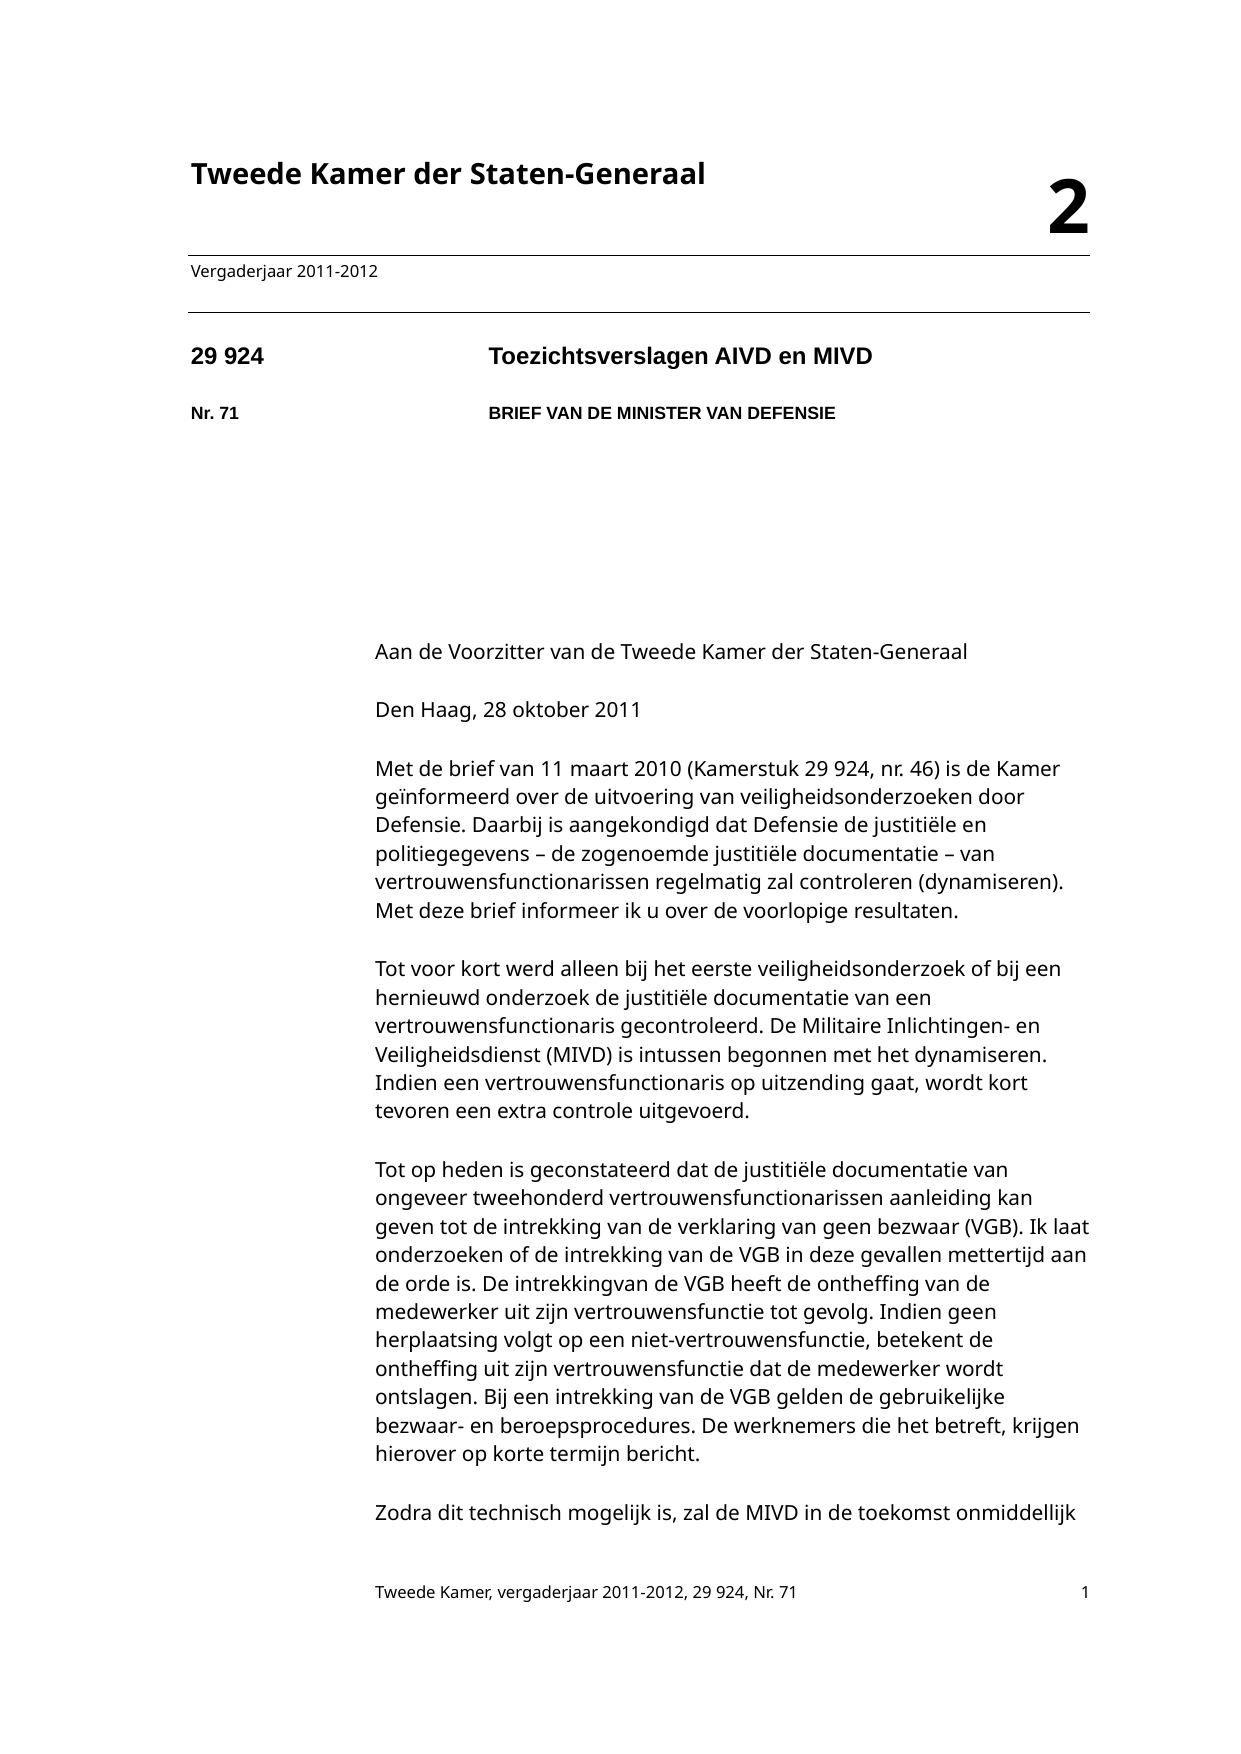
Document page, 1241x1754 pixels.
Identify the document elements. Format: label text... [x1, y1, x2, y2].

text Aan de Voorzitter van de Tweede Kamer der Staten-Generaal [375, 637, 1090, 665]
table_cell 29 924 [188, 339, 485, 399]
table_cell Nr. 71 [188, 399, 485, 518]
text Zodra dit technisch mogelijk is, zal de MIVD in de toekomst onmiddellijk [375, 1498, 1090, 1526]
table_cell Vergaderjaar 2011-2012 [188, 256, 485, 312]
text Den Haag, 28 oktober 2011 [375, 695, 1090, 724]
table_cell [188, 313, 485, 339]
table_header Tweede Kamer der Staten-Generaal [188, 150, 909, 255]
text Tot voor kort werd alleen bij het eerste veiligheidsonderzoek of bij een hernieuwd onderzoek de justitiële documentatie van een vertrouwensfunctionaris gecontroleerd. De Militaire Inlichtingen- en Veiligheidsdienst (MIVD) is intussen begonnen met het dynamiseren. Indien een vertrouwensfunctionaris op uitzending gaat, wordt kort tevoren een extra controle uitgevoerd. [375, 954, 1090, 1125]
text Met de brief van 11 maart 2010 (Kamerstuk 29 924, nr. 46) is de Kamer geïnformeerd over de uitvoering van veiligheidsonderzoeken door Defensie. Daarbij is aangekondigd dat Defensie de justitiële en politiegegevens – de zogenoemde justitiële documentatie – van vertrouwensfunctionarissen regelmatig zal controleren (dynamiseren). Met deze brief informeer ik u over de voorlopige resultaten. [375, 754, 1090, 924]
table_cell Toezichtsverslagen AIVD en MIVD [485, 339, 1090, 399]
table_header 2 [910, 150, 1090, 255]
table_cell BRIEF VAN DE MINISTER VAN DEFENSIE [485, 399, 1090, 518]
table_cell [485, 313, 1090, 339]
text Tot op heden is geconstateerd dat de justitiële documentatie van ongeveer tweehonderd vertrouwensfunctionarissen aanleiding kan geven tot de intrekking van de verklaring van geen bezwaar (VGB). Ik laat onderzoeken of de intrekking van de VGB in deze gevallen mettertijd aan de orde is. De intrekkingvan de VGB heeft de ontheffing van de medewerker uit zijn vertrouwensfunctie tot gevolg. Indien geen herplaatsing volgt op een niet-vertrouwensfunctie, betekent de ontheffing uit zijn vertrouwensfunctie dat de medewerker wordt ontslagen. Bij een intrekking van de VGB gelden de gebruikelijke bezwaar- en beroepsprocedures. De werknemers die het betreft, krijgen hierover op korte termijn bericht. [375, 1155, 1090, 1468]
table_cell [485, 256, 1090, 312]
